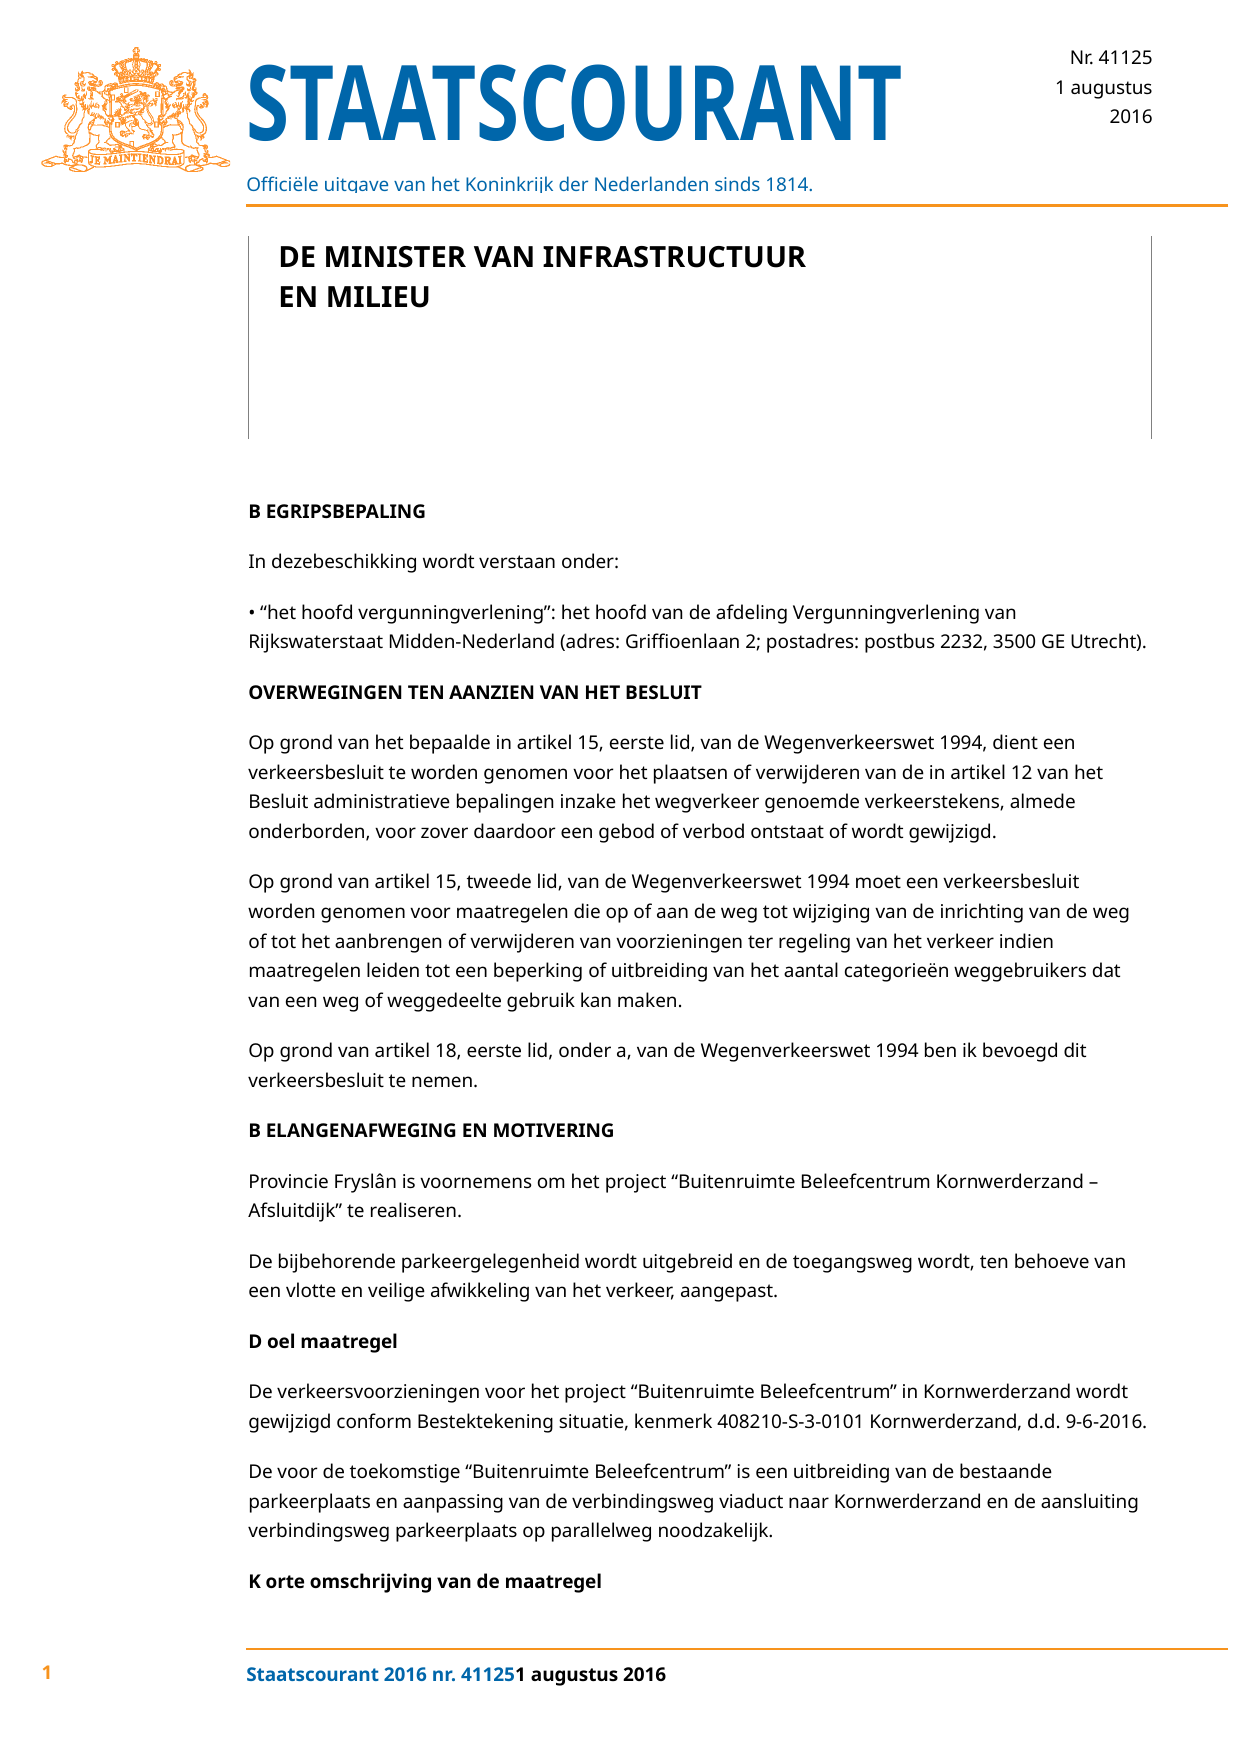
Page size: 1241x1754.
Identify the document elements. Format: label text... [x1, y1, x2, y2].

text • “het hoofd vergunningverlening”: het hoofd van de afdeling Vergunningverlening van Rijkswaterstaat Midden-Nederland (adres: Griffioenlaan 2; postadres: postbus 2232, 3500 GE Utrecht). [248, 599, 1152, 654]
text Op grond van artikel 15, tweede lid, van de Wegenverkeerswet 1994 moet een verkeersbesluit worden genomen voor maatregelen die op of aan de weg tot wijziging van de inrichting van de weg of tot het aanbrengen of verwijderen van voorzieningen ter regeling van het verkeer indien maatregelen leiden tot een beperking of uitbreiding van het aantal categorieën weggebruikers dat van een weg of weggedeelte gebruik kan maken. [248, 869, 1152, 1013]
text B ELANGENAFWEGING EN MOTIVERING [248, 1117, 1152, 1143]
text De verkeersvoorzieningen voor het project “Buitenruimte Beleefcentrum” in Kornwerderzand wordt gewijzigd conform Bestektekening situatie, kenmerk 408210-S-3-0101 Kornwerderzand, d.d. 9-6-2016. [248, 1378, 1152, 1433]
text OVERWEGINGEN TEN AANZIEN VAN HET BESLUIT [248, 679, 1152, 705]
text D oel maatregel [248, 1328, 1152, 1353]
table_header DE MINISTER VAN INFRASTRUCTUUR EN MILIEU [249, 236, 850, 439]
text Provincie Fryslân is voornemens om het project “Buitenruimte Beleefcentrum Kornwerderzand – Afsluitdijk” te realiseren. [248, 1168, 1152, 1223]
picture [41, 47, 231, 172]
text In dezebeschikking wordt verstaan onder: [248, 549, 1152, 574]
text Op grond van artikel 18, eerste lid, onder a, van de Wegenverkeerswet 1994 ben ik bevoegd dit verkeersbesluit te nemen. [248, 1037, 1152, 1093]
text K orte omschrijving van de maatregel [248, 1568, 1152, 1593]
picture [912, 236, 1090, 414]
text De voor de toekomstige “Buitenruimte Beleefcentrum” is een uitbreiding van de bestaande parkeerplaats en aanpassing van de verbindingsweg viaduct naar Kornwerderzand en de aansluiting verbindingsweg parkeerplaats op parallelweg noodzakelijk. [248, 1458, 1152, 1543]
text Op grond van het bepaalde in artikel 15, eerste lid, van de Wegenverkeerswet 1994, dient een verkeersbesluit te worden genomen voor het plaatsen of verwijderen van de in artikel 12 van het Besluit administratieve bepalingen inzake het wegverkeer genoemde verkeerstekens, almede onderborden, voor zover daardoor een gebod of verbod ontstaat of wordt gewijzigd. [248, 729, 1152, 844]
table_header [850, 236, 912, 413]
table_header [850, 414, 1151, 439]
text B EGRIPSBEPALING [248, 498, 1152, 524]
text De bijbehorende parkeergelegenheid wordt uitgebreid en de toegangsweg wordt, ten behoeve van een vlotte en veilige afwikkeling van het verkeer, aangepast. [248, 1248, 1152, 1303]
table_header [1090, 236, 1151, 413]
